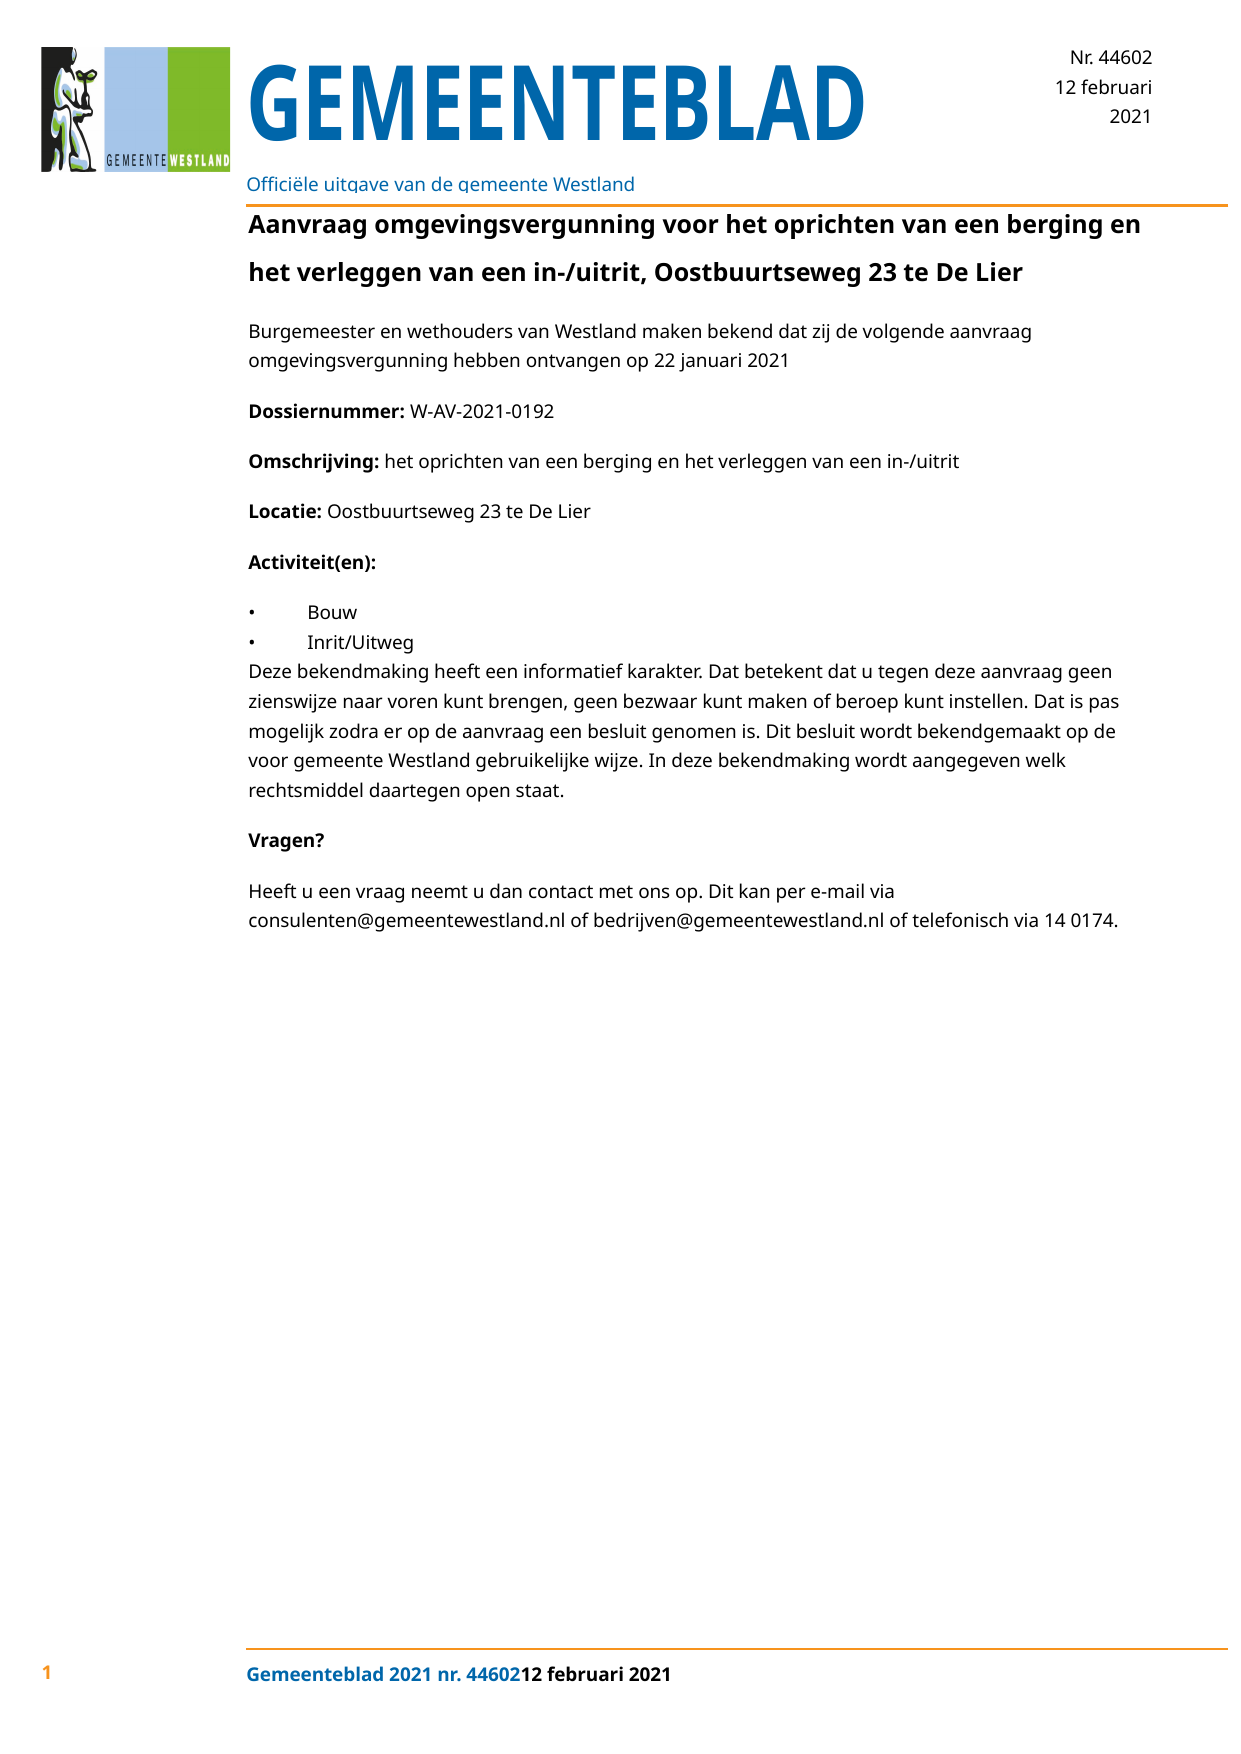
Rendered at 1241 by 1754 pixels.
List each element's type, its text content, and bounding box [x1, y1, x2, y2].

list Inrit/Uitweg [248, 629, 1152, 655]
text Heeft u een vraag neemt u dan contact met ons op. Dit kan per e-mail via consulenten@gemeentewestland.nl of bedrijven@gemeentewestland.nl of telefonisch via 14 0174. [248, 878, 1152, 933]
text Locatie: Oostbuurtseweg 23 te De Lier [248, 499, 1152, 524]
text Deze bekendmaking heeft een informatief karakter. Dat betekent dat u tegen deze aanvraag geen zienswijze naar voren kunt brengen, geen bezwaar kunt maken of beroep kunt instellen. Dat is pas mogelijk zodra er op de aanvraag een besluit genomen is. Dit besluit wordt bekendgemaakt op de voor gemeente Westland gebruikelijke wijze. In deze bekendmaking wordt aangegeven welk rechtsmiddel daartegen open staat. [248, 659, 1152, 803]
picture [41, 47, 231, 172]
text Aanvraag omgevingsvergunning voor het oprichten van een berging en het verleggen van een in-/uitrit, Oostbuurtseweg 23 te De Lier [248, 207, 1152, 288]
text Activiteit(en): [248, 549, 1152, 575]
list Bouw [248, 599, 1152, 625]
text Vragen? [248, 827, 1152, 853]
text Omschrijving: het oprichten van een berging en het verleggen van een in-/uitrit [248, 448, 1152, 474]
text Dossiernummer: W-AV-2021-0192 [248, 398, 1152, 424]
text Burgemeester en wethouders van Westland maken bekend dat zij de volgende aanvraag omgevingsvergunning hebben ontvangen op 22 januari 2021 [248, 318, 1152, 373]
